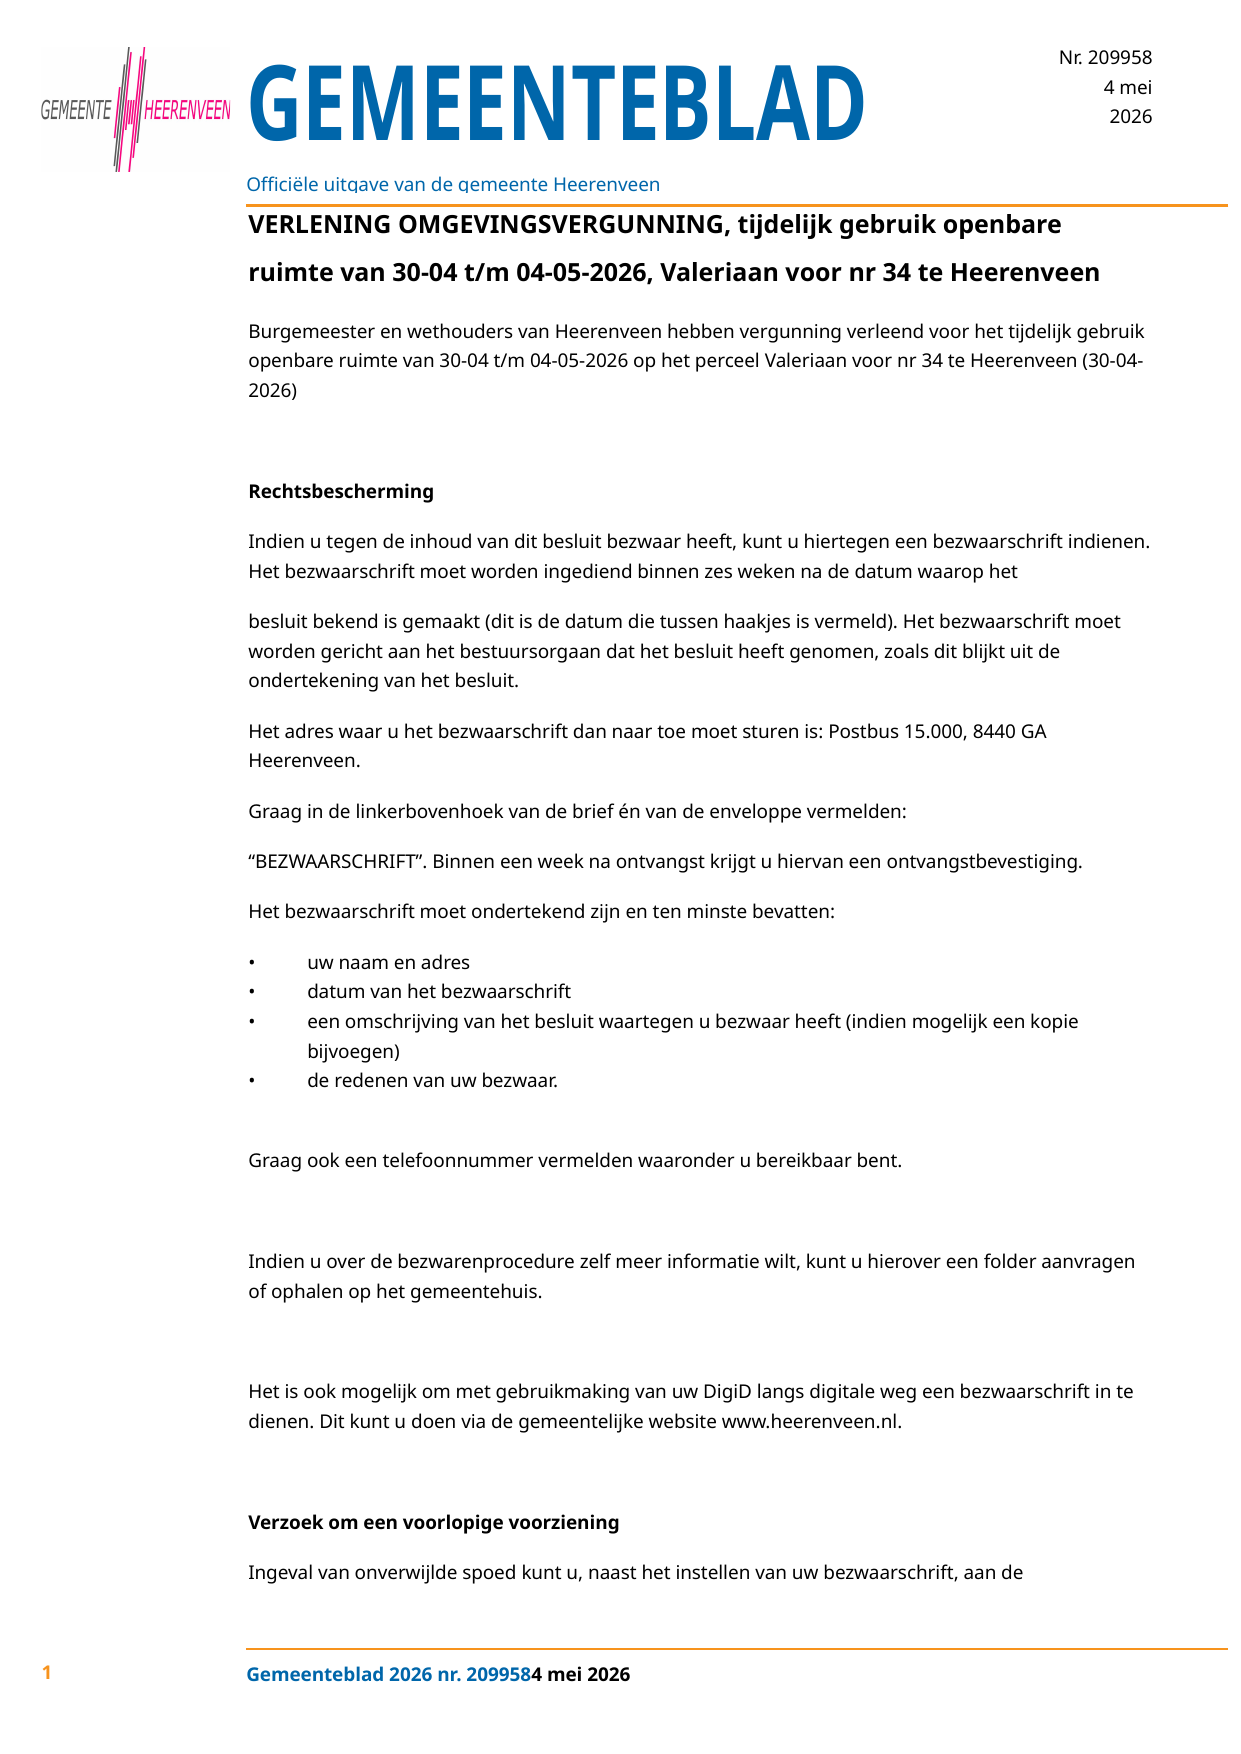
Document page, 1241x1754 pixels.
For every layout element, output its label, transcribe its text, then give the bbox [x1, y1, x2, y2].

text Graag in de linkerbovenhoek van de brief én van de enveloppe vermelden: [248, 798, 1152, 824]
text Indien u tegen de inhoud van dit besluit bezwaar heeft, kunt u hiertegen een bezwaarschrift indienen. Het bezwaarschrift moet worden ingediend binnen zes weken na de datum waarop het [248, 528, 1152, 584]
text Het adres waar u het bezwaarschrift dan naar toe moet sturen is: Postbus 15.000, 8440 GA Heerenveen. [248, 718, 1152, 773]
text Rechtsbescherming [248, 478, 1152, 504]
text Ingeval van onverwijlde spoed kunt u, naast het instellen van uw bezwaarschrift, aan de [248, 1559, 1152, 1585]
text Verzoek om een voorlopige voorziening [248, 1509, 1152, 1535]
text Burgemeester en wethouders van Heerenveen hebben vergunning verleend voor het tijdelijk gebruik openbare ruimte van 30-04 t/m 04-05-2026 op het perceel Valeriaan voor nr 34 te Heerenveen (30-04-2026) [248, 318, 1152, 403]
list datum van het bezwaarschrift [248, 979, 1152, 1004]
list de redenen van uw bezwaar. [248, 1067, 1152, 1093]
text Het is ook mogelijk om met gebruikmaking van uw DigiD langs digitale weg een bezwaarschrift in te dienen. Dit kunt u doen via de gemeentelijke website www.heerenveen.nl. [248, 1379, 1152, 1434]
text Graag ook een telefoonnummer vermelden waaronder u bereikbaar bent. [248, 1147, 1152, 1173]
list een omschrijving van het besluit waartegen u bezwaar heeft (indien mogelijk een kopie bijvoegen) [248, 1008, 1152, 1064]
text VERLENING OMGEVINGSVERGUNNING, tijdelijk gebruik openbare ruimte van 30-04 t/m 04-05-2026, Valeriaan voor nr 34 te Heerenveen [248, 207, 1152, 288]
picture [41, 47, 231, 172]
text “BEZWAARSCHRIFT”. Binnen een week na ontvangst krijgt u hiervan een ontvangstbevestiging. [248, 848, 1152, 874]
text Indien u over de bezwarenprocedure zelf meer informatie wilt, kunt u hierover een folder aanvragen of ophalen op het gemeentehuis. [248, 1248, 1152, 1304]
list uw naam en adres [248, 949, 1152, 975]
text Het bezwaarschrift moet ondertekend zijn en ten minste bevatten: [248, 899, 1152, 924]
text besluit bekend is gemaakt (dit is de datum die tussen haakjes is vermeld). Het bezwaarschrift moet worden gericht aan het bestuursorgaan dat het besluit heeft genomen, zoals dit blijkt uit de ondertekening van het besluit. [248, 608, 1152, 693]
